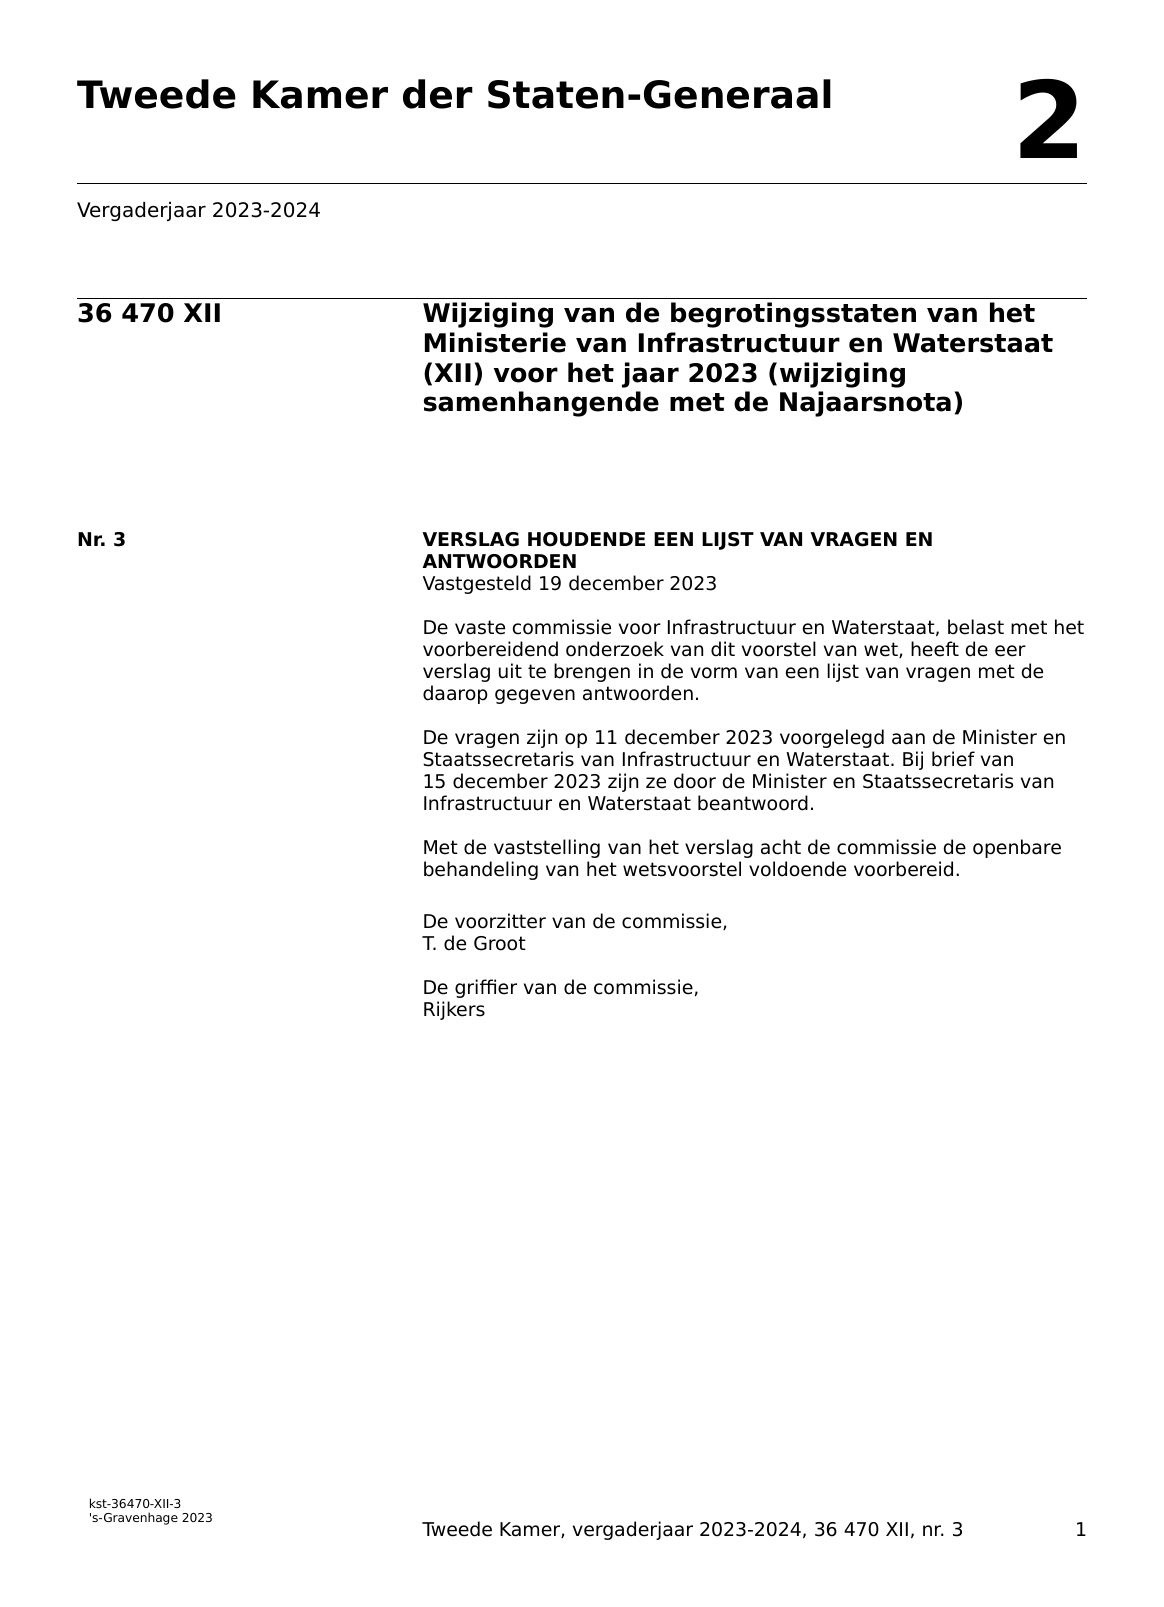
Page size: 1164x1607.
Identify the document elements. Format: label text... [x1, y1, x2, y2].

table_header 2 [886, 59, 1087, 183]
text 's-Gravenhage 2023 [88, 1511, 323, 1525]
text Vastgesteld 19 december 2023 [422, 573, 1087, 595]
text kst-36470-XII-3 [88, 1497, 323, 1511]
table_cell Vergaderjaar 2023-2024 [77, 184, 1087, 298]
text De vaste commissie voor Infrastructuur en Waterstaat, belast met het voorbereidend onderzoek van dit voorstel van wet, heeft de eer verslag uit te brengen in de vorm van een lijst van vragen met de daarop gegeven antwoorden. [422, 617, 1087, 705]
table_header Tweede Kamer der Staten-Generaal [77, 59, 886, 183]
text De griffier van de commissie, Rijkers [422, 977, 1087, 1021]
subtitle 36 470 XII Wijziging van de begrotingsstaten van het Ministerie van Infrastructuur en Waterstaat (XII) voor het jaar 2023 (wijziging samenhangende met de Najaarsnota) [77, 299, 1087, 418]
text Met de vaststelling van het verslag acht de commissie de openbare behandeling van het wetsvoorstel voldoende voorbereid. [422, 837, 1087, 881]
text De vragen zijn op 11 december 2023 voorgelegd aan de Minister en Staatssecretaris van Infrastructuur en Waterstaat. Bij brief van 15 december 2023 zijn ze door de Minister en Staatssecretaris van Infrastructuur en Waterstaat beantwoord. [422, 727, 1087, 815]
text De voorzitter van de commissie, T. de Groot [422, 911, 1087, 955]
subtitle Nr. 3 VERSLAG HOUDENDE EEN LIJST VAN VRAGEN EN ANTWOORDEN [77, 529, 1087, 573]
